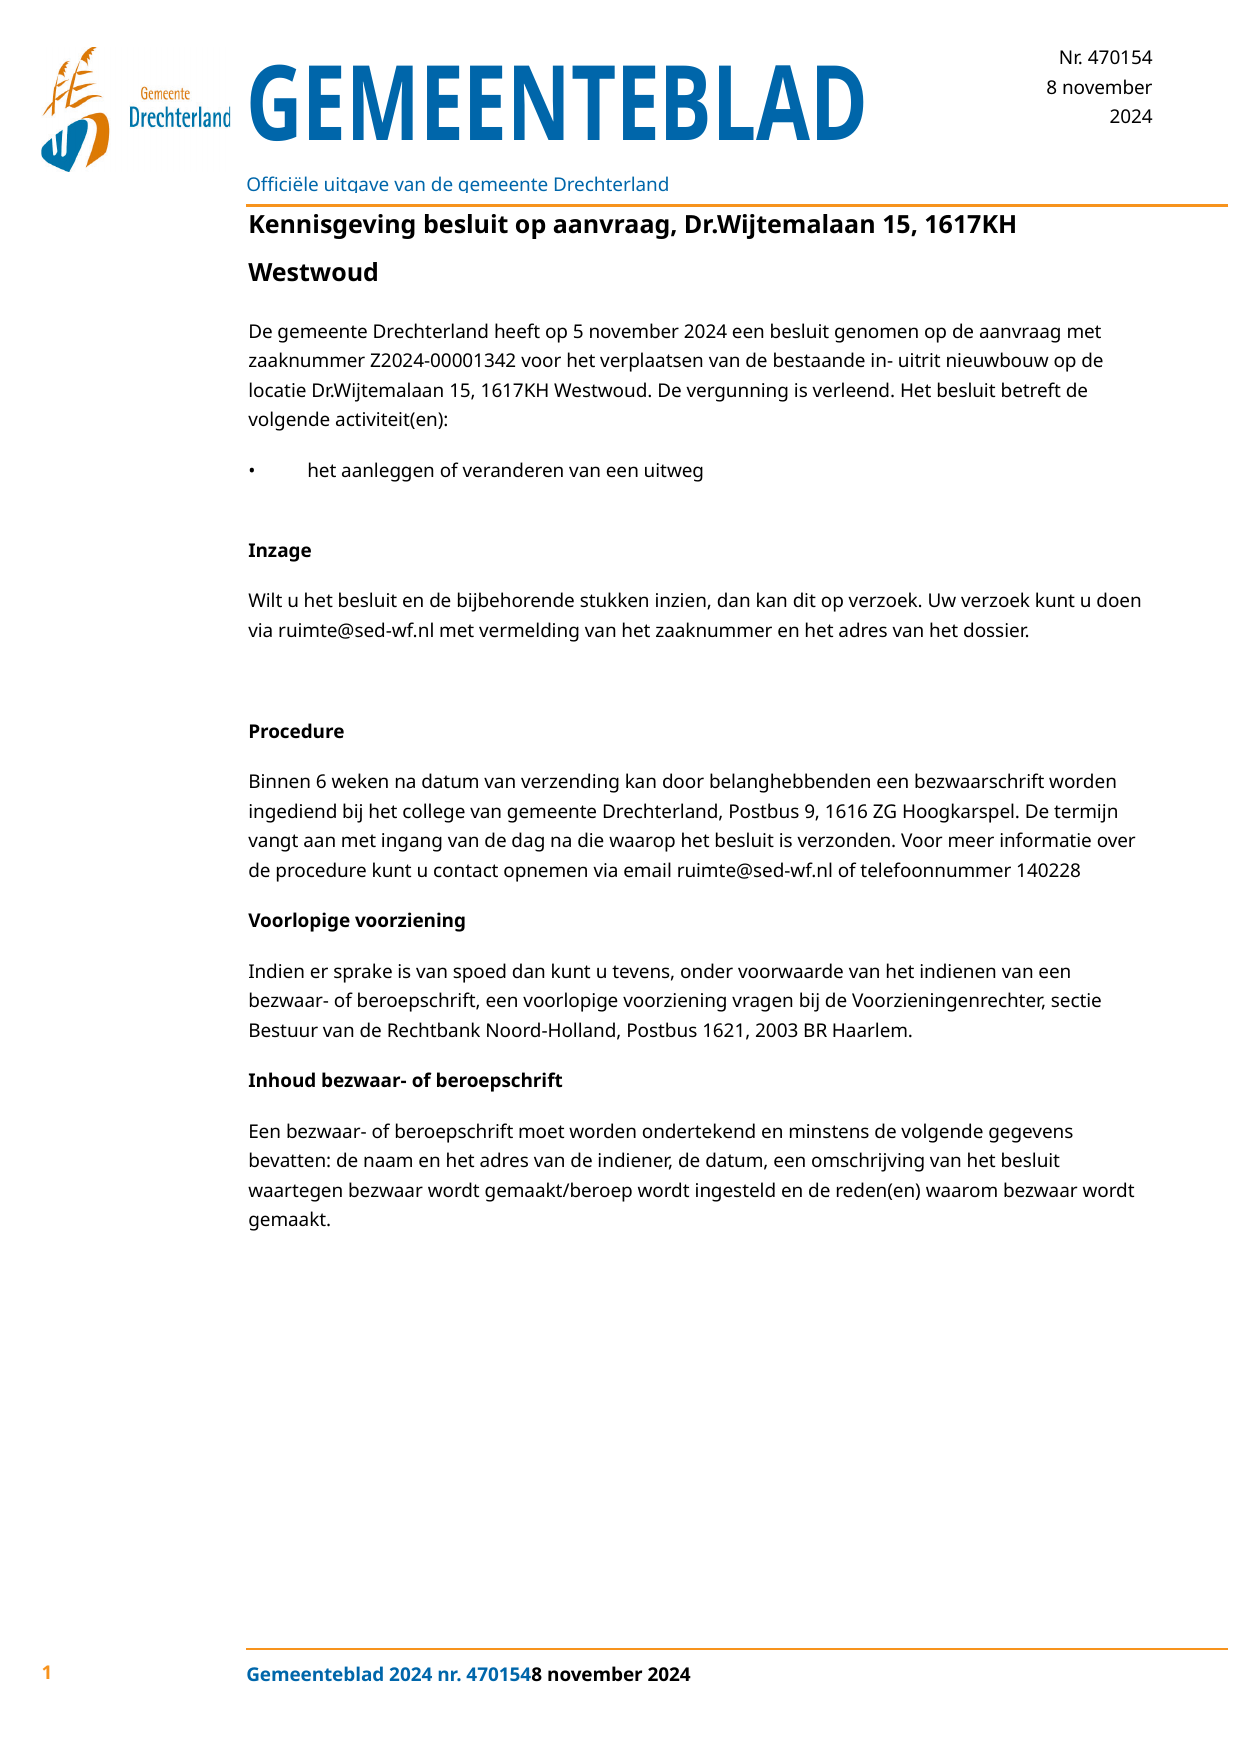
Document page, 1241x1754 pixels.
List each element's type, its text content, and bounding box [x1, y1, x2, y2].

text Kennisgeving besluit op aanvraag, Dr.Wijtemalaan 15, 1617KH Westwoud [248, 207, 1152, 288]
text Wilt u het besluit en de bijbehorende stukken inzien, dan kan dit op verzoek. Uw verzoek kunt u doen via ruimte@sed-wf.nl met vermelding van het zaaknummer en het adres van het dossier. [248, 587, 1152, 643]
text Een bezwaar- of beroepschrift moet worden ondertekend en minstens de volgende gegevens bevatten: de naam en het adres van de indiener, de datum, een omschrijving van het besluit waartegen bezwaar wordt gemaakt/beroep wordt ingesteld en de reden(en) waarom bezwaar wordt gemaakt. [248, 1118, 1152, 1232]
picture [41, 47, 231, 172]
text De gemeente Drechterland heeft op 5 november 2024 een besluit genomen op de aanvraag met zaaknummer Z2024-00001342 voor het verplaatsen van de bestaande in- uitrit nieuwbouw op de locatie Dr.Wijtemalaan 15, 1617KH Westwoud. De vergunning is verleend. Het besluit betreft de volgende activiteit(en): [248, 318, 1152, 432]
text Voorlopige voorziening [248, 907, 1152, 933]
list het aanleggen of veranderen van een uitweg [248, 457, 1152, 483]
picture [41, 158, 64, 172]
text Inzage [248, 537, 1152, 563]
text Inhoud bezwaar- of beroepschrift [248, 1067, 1152, 1093]
text Procedure [248, 718, 1152, 744]
text Binnen 6 weken na datum van verzending kan door belanghebbenden een bezwaarschrift worden ingediend bij het college van gemeente Drechterland, Postbus 9, 1616 ZG Hoogkarspel. De termijn vangt aan met ingang van de dag na die waarop het besluit is verzonden. Voor meer informatie over de procedure kunt u contact opnemen via email ruimte@sed-wf.nl of telefoonnummer 140228 [248, 768, 1152, 883]
text Indien er sprake is van spoed dan kunt u tevens, onder voorwaarde van het indienen van een bezwaar- of beroepschrift, een voorlopige voorziening vragen bij de Voorzieningenrechter, sectie Bestuur van de Rechtbank Noord-Holland, Postbus 1621, 2003 BR Haarlem. [248, 958, 1152, 1043]
picture [226, 115, 231, 124]
